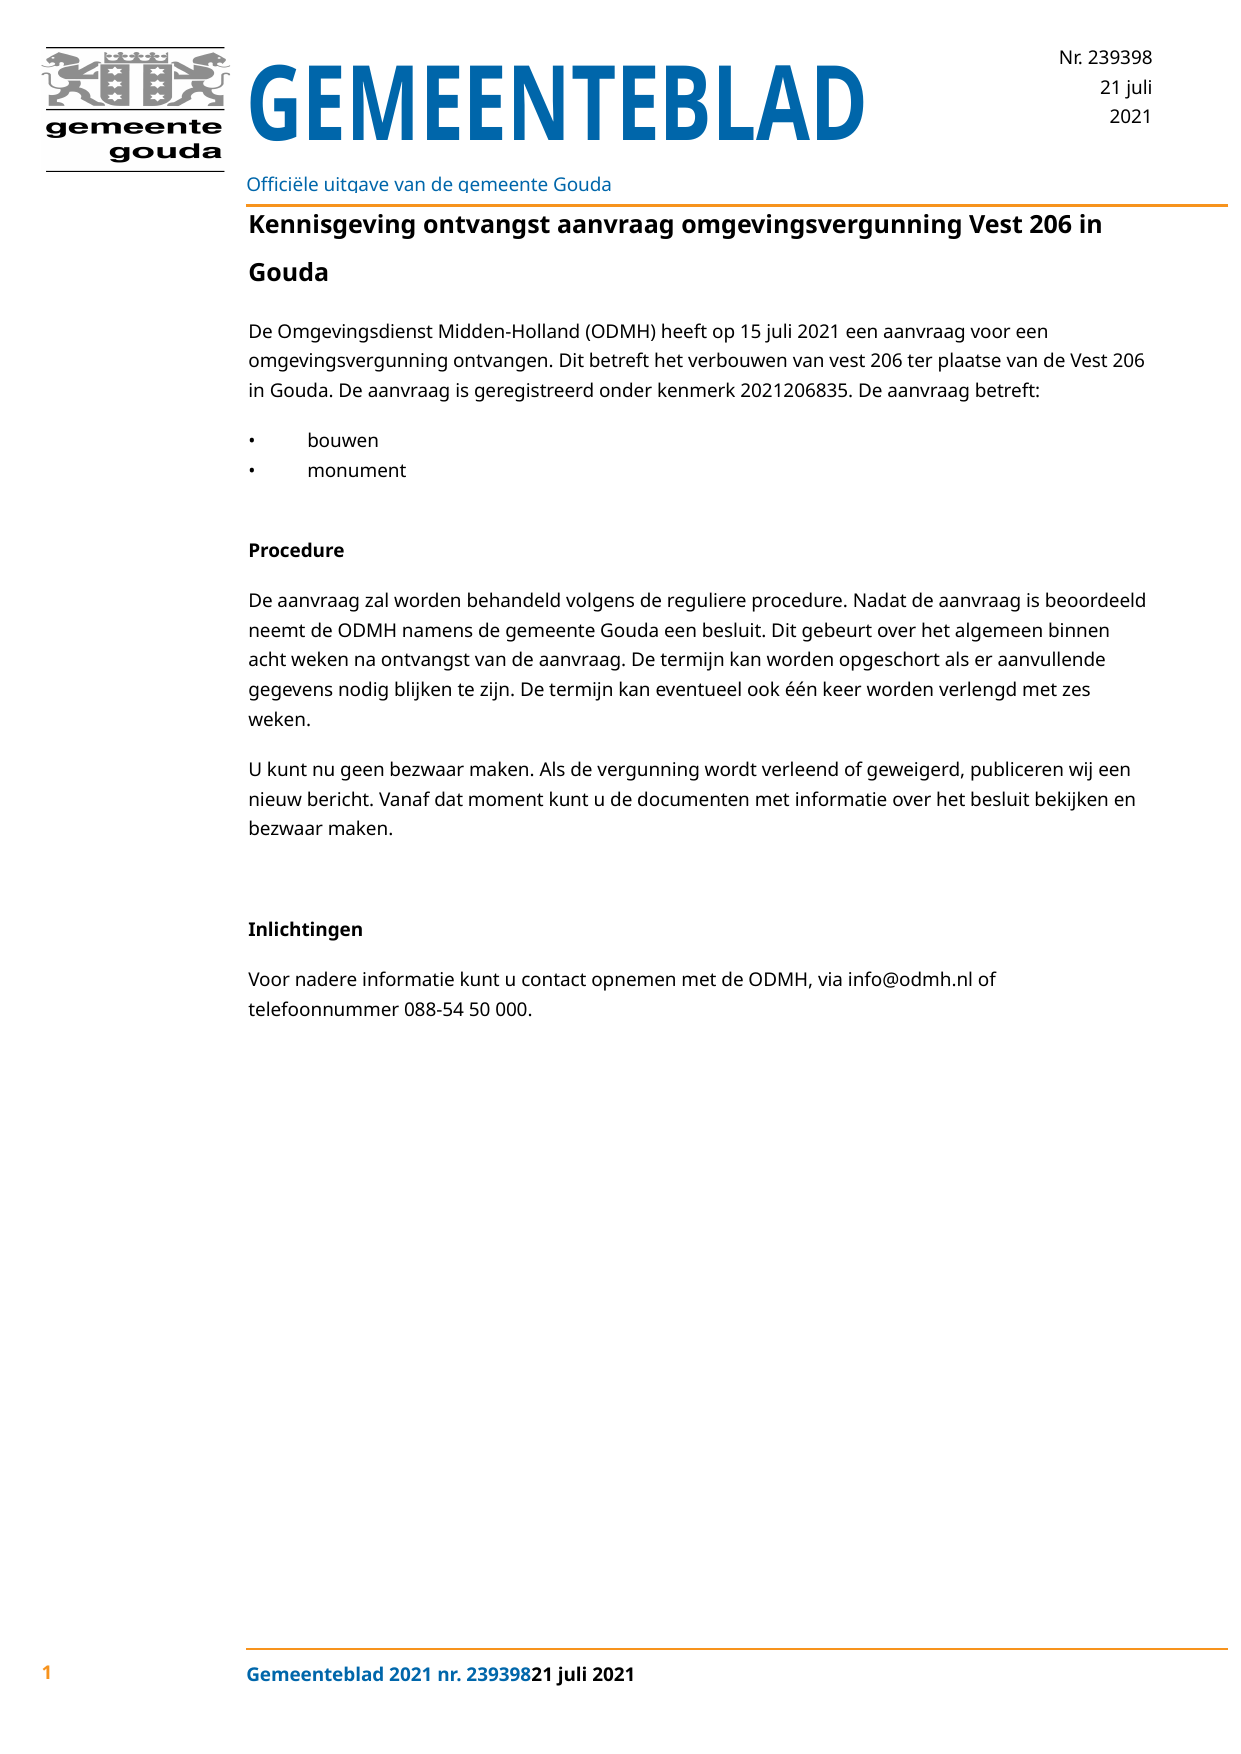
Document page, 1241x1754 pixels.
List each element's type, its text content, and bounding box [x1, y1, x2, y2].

list bouwen [248, 427, 1152, 453]
text U kunt nu geen bezwaar maken. Als de vergunning wordt verleend of geweigerd, publiceren wij een nieuw bericht. Vanaf dat moment kunt u de documenten met informatie over het besluit bekijken en bezwaar maken. [248, 756, 1152, 841]
text Kennisgeving ontvangst aanvraag omgevingsvergunning Vest 206 in Gouda [248, 207, 1152, 288]
text Voor nadere informatie kunt u contact opnemen met de ODMH, via info@odmh.nl of telefoonnummer 088-54 50 000. [248, 967, 1152, 1022]
text Inlichtingen [248, 916, 1152, 942]
text De aanvraag zal worden behandeld volgens de reguliere procedure. Nadat de aanvraag is beoordeeld neemt de ODMH namens de gemeente Gouda een besluit. Dit gebeurt over het algemeen binnen acht weken na ontvangst van de aanvraag. De termijn kan worden opgeschort als er aanvullende gegevens nodig blijken te zijn. De termijn kan eventueel ook één keer worden verlengd met zes weken. [248, 587, 1152, 732]
text Procedure [248, 537, 1152, 563]
picture [41, 47, 231, 172]
list monument [248, 457, 1152, 483]
text De Omgevingsdienst Midden-Holland (ODMH) heeft op 15 juli 2021 een aanvraag voor een omgevingsvergunning ontvangen. Dit betreft het verbouwen van vest 206 ter plaatse van de Vest 206 in Gouda. De aanvraag is geregistreerd onder kenmerk 2021206835. De aanvraag betreft: [248, 318, 1152, 403]
